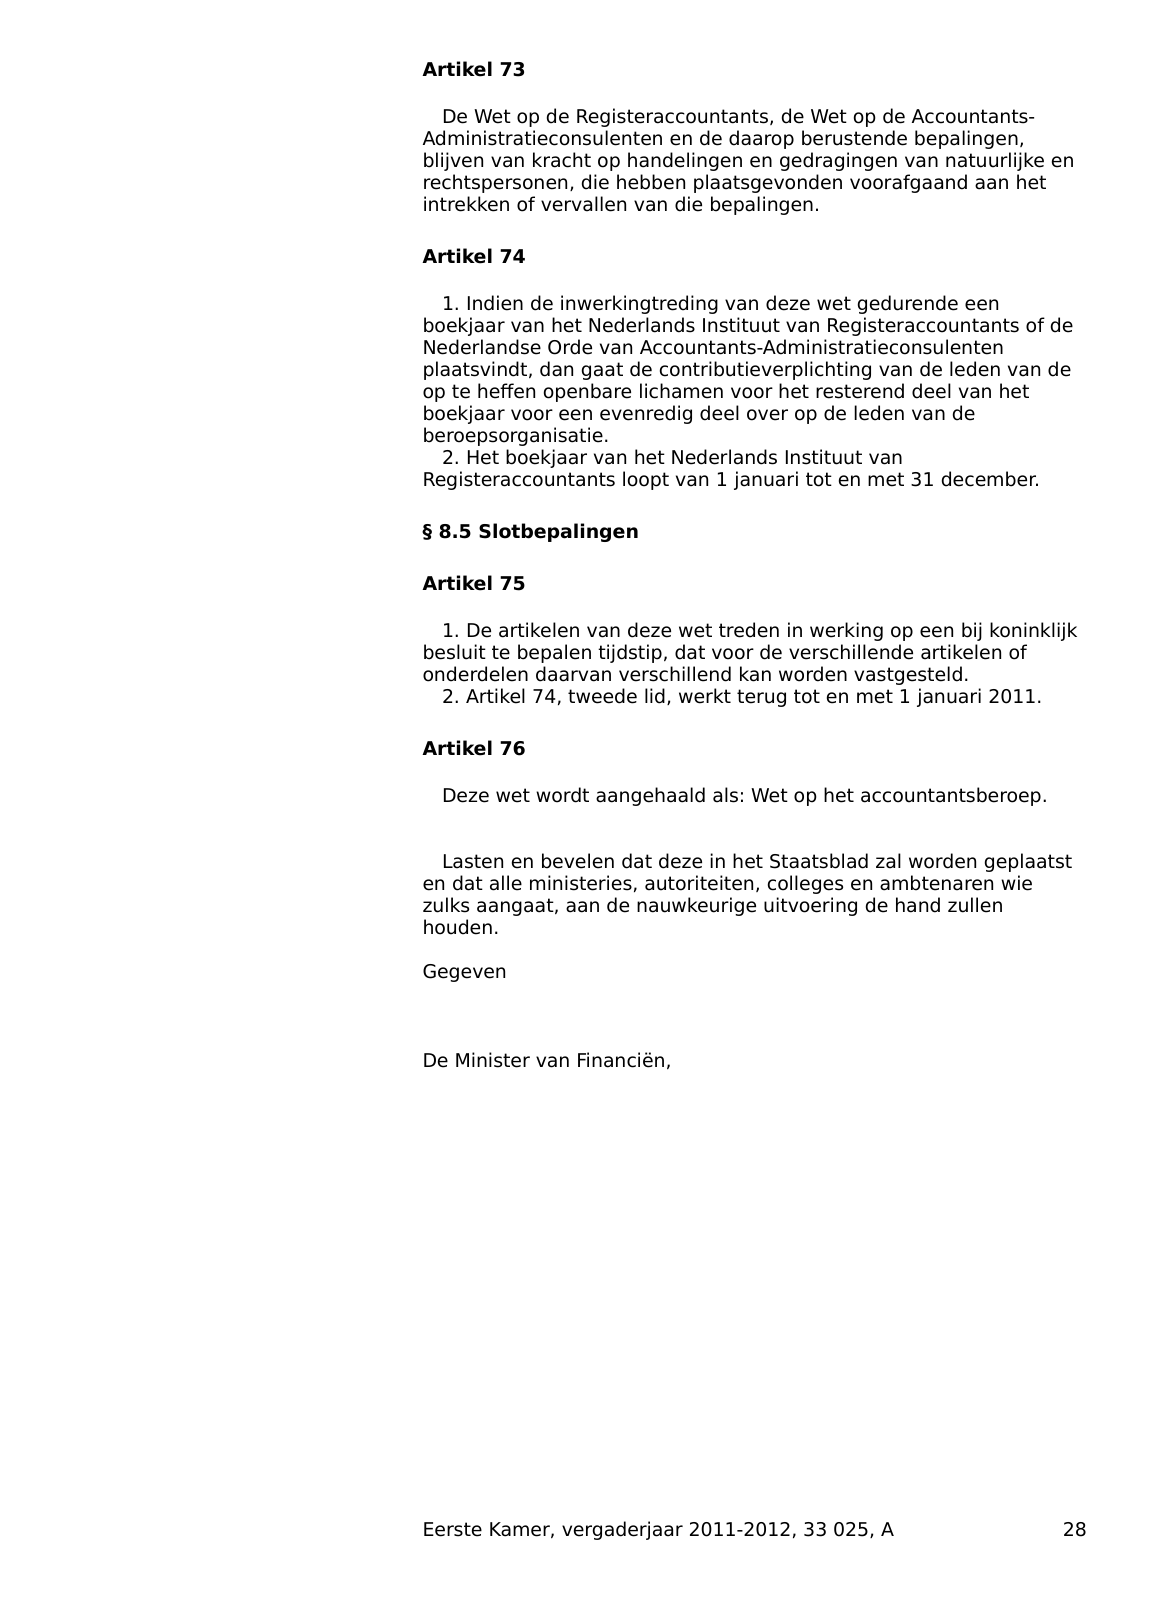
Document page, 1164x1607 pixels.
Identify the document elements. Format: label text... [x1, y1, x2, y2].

text Lasten en bevelen dat deze in het Staatsblad zal worden geplaatst en dat alle ministeries, autoriteiten, colleges en ambtenaren wie zulks aangaat, aan de nauwkeurige uitvoering de hand zullen houden. [422, 851, 1087, 939]
subtitle Artikel 76 [422, 738, 1087, 759]
subtitle § 8.5 Slotbepalingen [422, 521, 1087, 543]
subtitle Artikel 73 [422, 59, 1087, 81]
text 2. Artikel 74, tweede lid, werkt terug tot en met 1 januari 2011. [422, 686, 1087, 708]
text 2. Het boekjaar van het Nederlands Instituut van Registeraccountants loopt van 1 januari tot en met 31 december. [422, 447, 1087, 491]
subtitle Artikel 74 [422, 246, 1087, 268]
text De Wet op de Registeraccountants, de Wet op de Accountants-Administratieconsulenten en de daarop berustende bepalingen, blijven van kracht op handelingen en gedragingen van natuurlijke en rechtspersonen, die hebben plaatsgevonden voorafgaand aan het intrekken of vervallen van die bepalingen. [422, 106, 1087, 216]
subtitle Artikel 75 [422, 573, 1087, 595]
text 1. Indien de inwerkingtreding van deze wet gedurende een boekjaar van het Nederlands Instituut van Registeraccountants of de Nederlandse Orde van Accountants-Administratieconsulenten plaatsvindt, dan gaat de contributieverplichting van de leden van de op te heffen openbare lichamen voor het resterend deel van het boekjaar voor een evenredig deel over op de leden van de beroepsorganisatie. [422, 293, 1087, 447]
text Deze wet wordt aangehaald als: Wet op het accountantsberoep. [422, 784, 1087, 807]
text Gegeven [422, 961, 1087, 983]
text 1. De artikelen van deze wet treden in werking op een bij koninklijk besluit te bepalen tijdstip, dat voor de verschillende artikelen of onderdelen daarvan verschillend kan worden vastgesteld. [422, 620, 1087, 686]
text De Minister van Financiën, [422, 1049, 1087, 1072]
